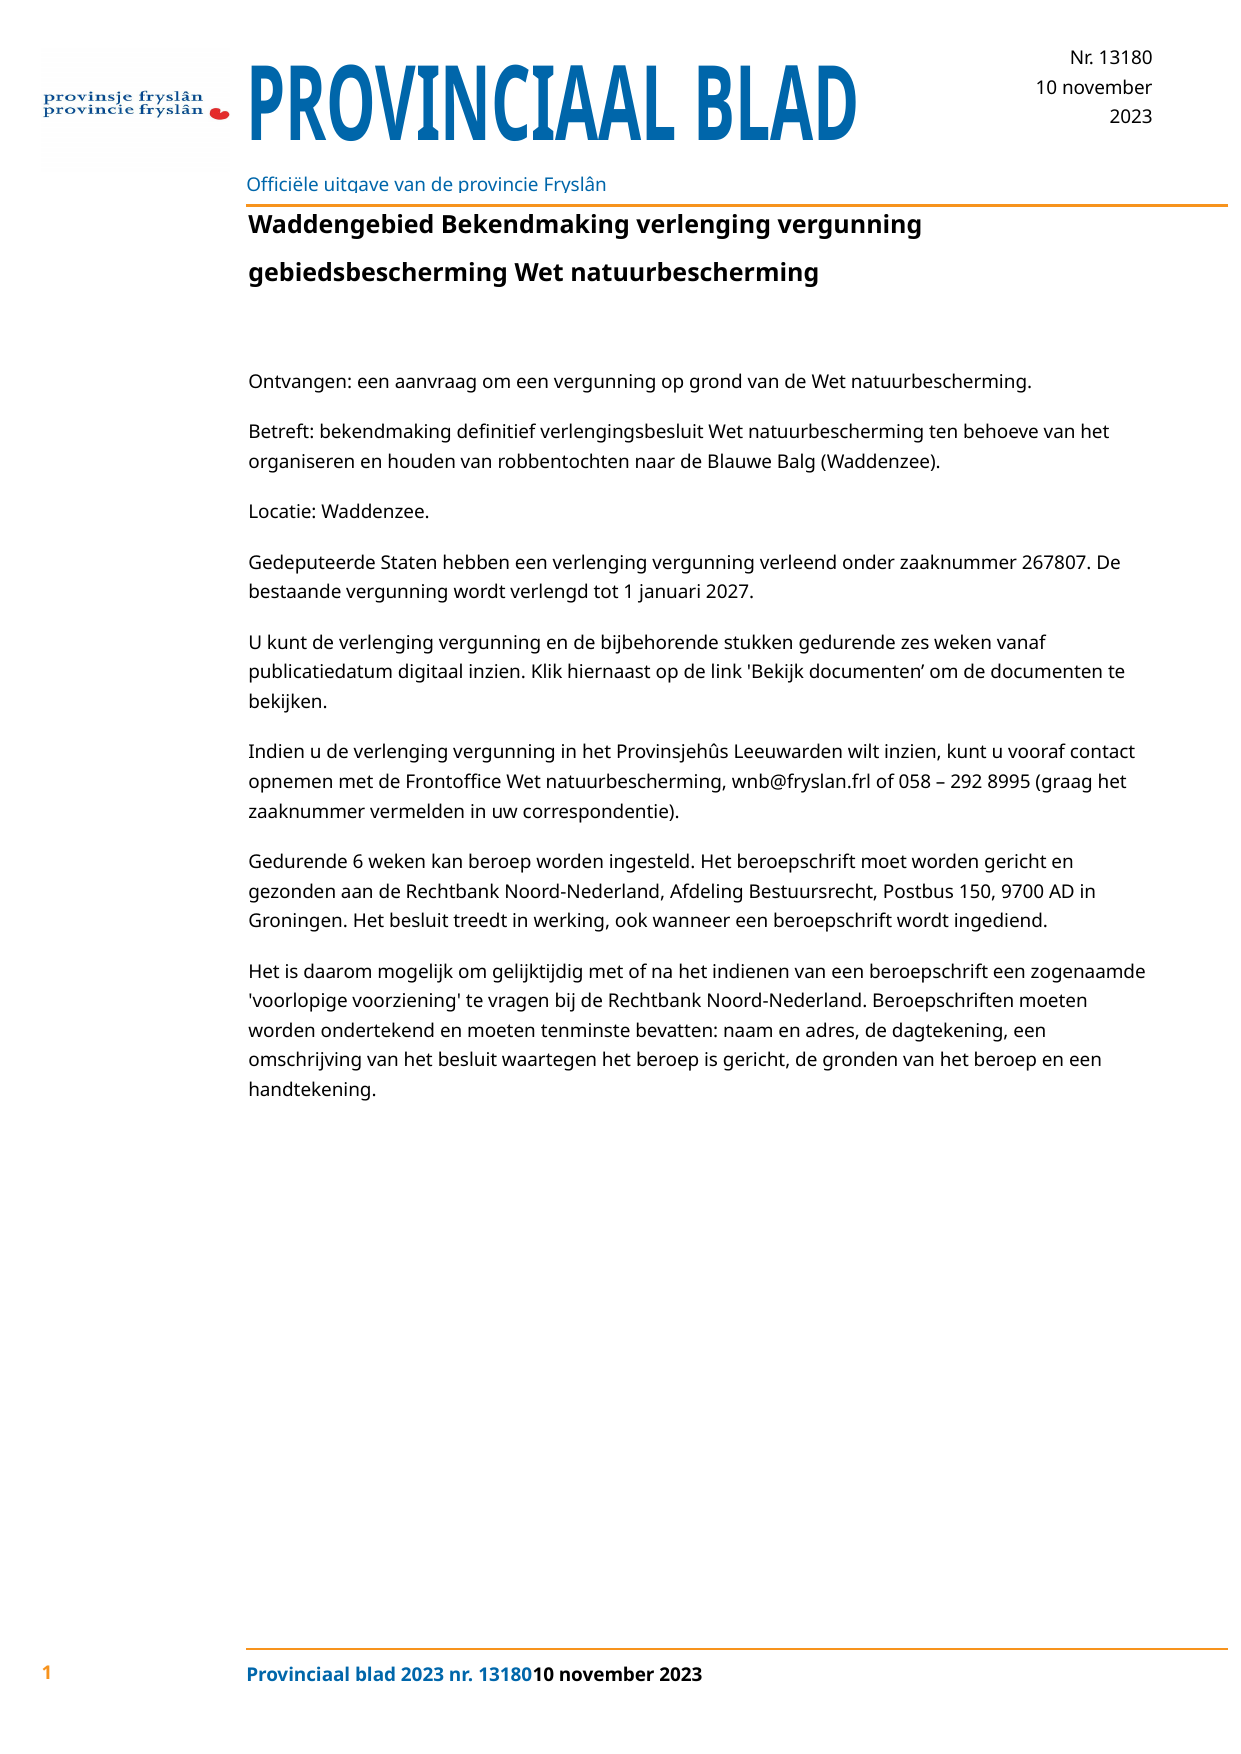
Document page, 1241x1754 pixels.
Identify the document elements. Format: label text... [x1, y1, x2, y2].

text Gedurende 6 weken kan beroep worden ingesteld. Het beroepschrift moet worden gericht en gezonden aan de Rechtbank Noord-Nederland, Afdeling Bestuursrecht, Postbus 150, 9700 AD in Groningen. Het besluit treedt in werking, ook wanneer een beroepschrift wordt ingediend. [248, 848, 1152, 933]
text Gedeputeerde Staten hebben een verlenging vergunning verleend onder zaaknummer 267807. De bestaande vergunning wordt verlengd tot 1 januari 2027. [248, 549, 1152, 604]
text Indien u de verlenging vergunning in het Provinsjehûs Leeuwarden wilt inzien, kunt u vooraf contact opnemen met de Frontoffice Wet natuurbescherming, wnb@fryslan.frl of 058 – 292 8995 (graag het zaaknummer vermelden in uw correspondentie). [248, 739, 1152, 824]
picture [41, 47, 231, 172]
text Ontvangen: een aanvraag om een vergunning op grond van de Wet natuurbescherming. [248, 368, 1152, 394]
text Het is daarom mogelijk om gelijktijdig met of na het indienen van een beroepschrift een zogenaamde 'voorlopige voorziening' te vragen bij de Rechtbank Noord-Nederland. Beroepschriften moeten worden ondertekend en moeten tenminste bevatten: naam en adres, de dagtekening, een omschrijving van het besluit waartegen het beroep is gericht, de gronden van het beroep en een handtekening. [248, 958, 1152, 1102]
text Locatie: Waddenzee. [248, 499, 1152, 524]
text Waddengebied Bekendmaking verlenging vergunning gebiedsbescherming Wet natuurbescherming [248, 207, 1152, 288]
text U kunt de verlenging vergunning en de bijbehorende stukken gedurende zes weken vanaf publicatiedatum digitaal inzien. Klik hiernaast op de link 'Bekijk documenten’ om de documenten te bekijken. [248, 629, 1152, 714]
text Betreft: bekendmaking definitief verlengingsbesluit Wet natuurbescherming ten behoeve van het organiseren en houden van robbentochten naar de Blauwe Balg (Waddenzee). [248, 419, 1152, 474]
